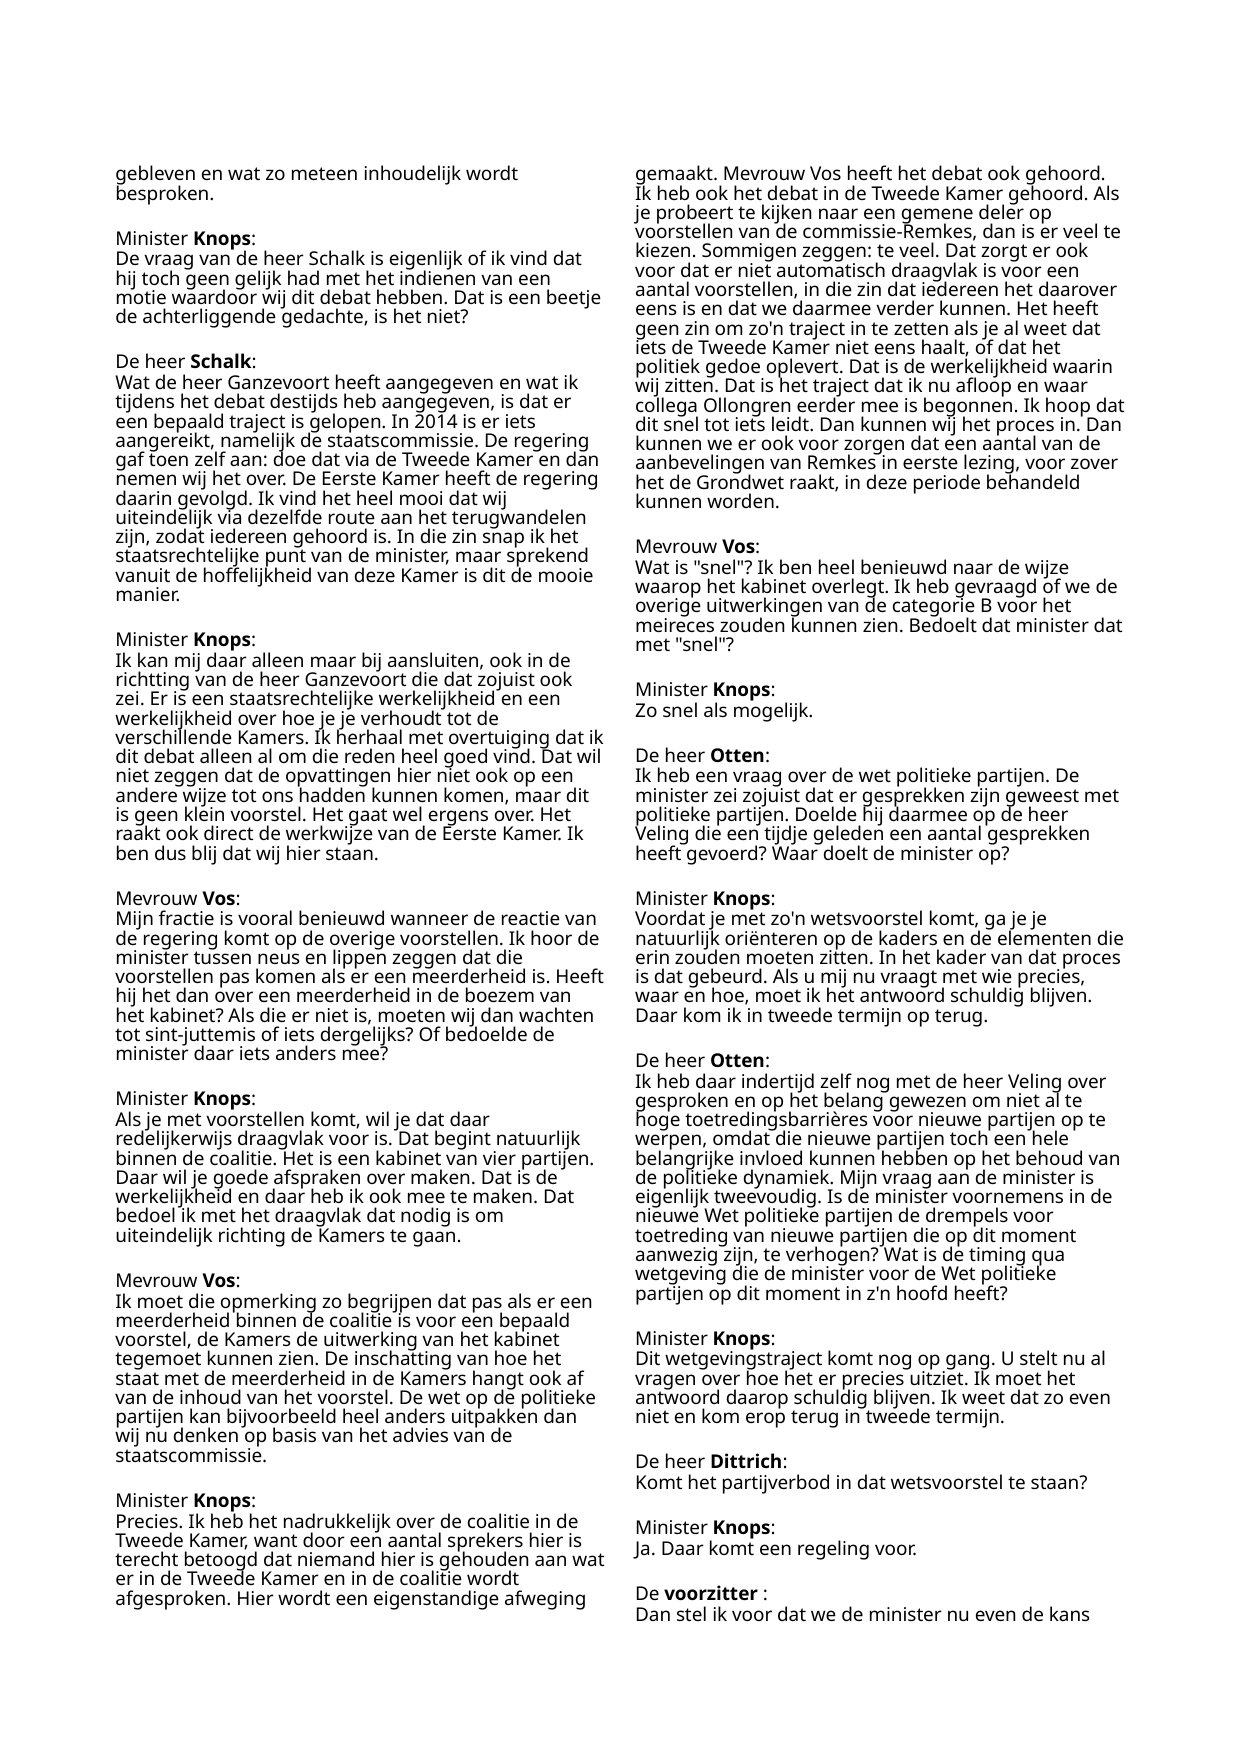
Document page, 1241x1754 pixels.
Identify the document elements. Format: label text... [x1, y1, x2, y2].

text Ik heb een vraag over de wet politieke partijen. De minister zei zojuist dat er gesprekken zijn geweest met politieke partijen. Doelde hij daarmee op de heer Veling die een tijdje geleden een aantal gesprekken heeft gevoerd? Waar doelt de minister op? [635, 767, 1125, 864]
text Minister Knops: [635, 1325, 1125, 1350]
text Minister Knops: [635, 676, 1125, 702]
text Voordat je met zo'n wetsvoorstel komt, ga je je natuurlijk oriënteren op de kaders en de elementen die erin zouden moeten zitten. In het kader van dat proces is dat gebeurd. Als u mij nu vraagt met wie precies, waar en hoe, moet ik het antwoord schuldig blijven. Daar kom ik in tweede termijn op terug. [635, 910, 1125, 1026]
text Wat is "snel"? Ik ben heel benieuwd naar de wijze waarop het kabinet overlegt. Ik heb gevraagd of we de overige uitwerkingen van de categorie B voor het meireces zouden kunnen zien. Bedoelt dat minister dat met "snel"? [635, 559, 1125, 655]
text Als je met voorstellen komt, wil je dat daar redelijkerwijs draagvlak voor is. Dat begint natuurlijk binnen de coalitie. Het is een kabinet van vier partijen. Daar wil je goede afspraken over maken. Dat is de werkelijkheid en daar heb ik ook mee te maken. Dat bedoel ik met het draagvlak dat nodig is om uiteindelijk richting de Kamers te gaan. [115, 1111, 605, 1246]
text gemaakt. Mevrouw Vos heeft het debat ook gehoord. Ik heb ook het debat in de Tweede Kamer gehoord. Als je probeert te kijken naar een gemene deler op voorstellen van de commissie-Remkes, dan is er veel te kiezen. Sommigen zeggen: te veel. Dat zorgt er ook voor dat er niet automatisch draagvlak is voor een aantal voorstellen, in die zin dat iedereen het daarover eens is en dat we daarmee verder kunnen. Het heeft geen zin om zo'n traject in te zetten als je al weet dat iets de Tweede Kamer niet eens haalt, of dat het politiek gedoe oplevert. Dat is de werkelijkheid waarin wij zitten. Dat is het traject dat ik nu afloop en waar collega Ollongren eerder mee is begonnen. Ik hoop dat dit snel tot iets leidt. Dan kunnen wij het proces in. Dan kunnen we er ook voor zorgen dat een aantal van de aanbevelingen van Remkes in eerste lezing, voor zover het de Grondwet raakt, in deze periode behandeld kunnen worden. [635, 165, 1125, 512]
text De heer Otten: [635, 1047, 1125, 1073]
text Minister Knops: [635, 1514, 1125, 1540]
text De heer Dittrich: [635, 1448, 1125, 1474]
text Mijn fractie is vooral benieuwd wanneer de reactie van de regering komt op de overige voorstellen. Ik hoor de minister tussen neus en lippen zeggen dat die voorstellen pas komen als er een meerderheid is. Heeft hij het dan over een meerderheid in de boezem van het kabinet? Als die er niet is, moeten wij dan wachten tot sint-juttemis of iets dergelijks? Of bedoelde de minister daar iets anders mee? [115, 910, 605, 1064]
text Minister Knops: [115, 626, 605, 652]
text Komt het partijverbod in dat wetsvoorstel te staan? [635, 1474, 1125, 1493]
text Mevrouw Vos: [635, 533, 1125, 559]
text Minister Knops: [635, 885, 1125, 910]
text Dit wetgevingstraject komt nog op gang. U stelt nu al vragen over hoe het er precies uitziet. Ik moet het antwoord daarop schuldig blijven. Ik weet dat zo even niet en kom erop terug in tweede termijn. [635, 1350, 1125, 1427]
text Ja. Daar komt een regeling voor. [635, 1540, 1125, 1559]
text Ik kan mij daar alleen maar bij aansluiten, ook in de richtting van de heer Ganzevoort die dat zojuist ook zei. Er is een staatsrechtelijke werkelijkheid en een werkelijkheid over hoe je je verhoudt tot de verschillende Kamers. Ik herhaal met overtuiging dat ik dit debat alleen al om die reden heel goed vind. Dat wil niet zeggen dat de opvattingen hier niet ook op een andere wijze tot ons hadden kunnen komen, maar dit is geen klein voorstel. Het gaat wel ergens over. Het raakt ook direct de werkwijze van de Eerste Kamer. Ik ben dus blij dat wij hier staan. [115, 652, 605, 864]
text Mevrouw Vos: [115, 885, 605, 910]
text gebleven en wat zo meteen inhoudelijk wordt besproken. [115, 165, 605, 204]
text Minister Knops: [115, 225, 605, 250]
text Dan stel ik voor dat we de minister nu even de kans [635, 1606, 1125, 1625]
text De heer Schalk: [115, 348, 605, 374]
text Ik moet die opmerking zo begrijpen dat pas als er een meerderheid binnen de coalitie is voor een bepaald voorstel, de Kamers de uitwerking van het kabinet tegemoet kunnen zien. De inschatting van hoe het staat met de meerderheid in de Kamers hangt ook af van de inhoud van het voorstel. De wet op de politieke partijen kan bijvoorbeeld heel anders uitpakken dan wij nu denken op basis van het advies van de staatscommissie. [115, 1293, 605, 1466]
text Minister Knops: [115, 1085, 605, 1111]
text De voorzitter : [635, 1580, 1125, 1606]
text Minister Knops: [115, 1487, 605, 1513]
text Ik heb daar indertijd zelf nog met de heer Veling over gesproken en op het belang gewezen om niet al te hoge toetredingsbarrières voor nieuwe partijen op te werpen, omdat die nieuwe partijen toch een hele belangrijke invloed kunnen hebben op het behoud van de politieke dynamiek. Mijn vraag aan de minister is eigenlijk tweevoudig. Is de minister voornemens in de nieuwe Wet politieke partijen de drempels voor toetreding van nieuwe partijen die op dit moment aanwezig zijn, te verhogen? Wat is de timing qua wetgeving die de minister voor de Wet politieke partijen op dit moment in z'n hoofd heeft? [635, 1073, 1125, 1304]
text Zo snel als mogelijk. [635, 702, 1125, 721]
text Wat de heer Ganzevoort heeft aangegeven en wat ik tijdens het debat destijds heb aangegeven, is dat er een bepaald traject is gelopen. In 2014 is er iets aangereikt, namelijk de staatscommissie. De regering gaf toen zelf aan: doe dat via de Tweede Kamer en dan nemen wij het over. De Eerste Kamer heeft de regering daarin gevolgd. Ik vind het heel mooi dat wij uiteindelijk via dezelfde route aan het terugwandelen zijn, zodat iedereen gehoord is. In die zin snap ik het staatsrechtelijke punt van de minister, maar sprekend vanuit de hoffelijkheid van deze Kamer is dit de mooie manier. [115, 374, 605, 605]
text De vraag van de heer Schalk is eigenlijk of ik vind dat hij toch geen gelijk had met het indienen van een motie waardoor wij dit debat hebben. Dat is een beetje de achterliggende gedachte, is het niet? [115, 250, 605, 327]
text De heer Otten: [635, 742, 1125, 767]
text Mevrouw Vos: [115, 1267, 605, 1293]
text Precies. Ik heb het nadrukkelijk over de coalitie in de Tweede Kamer, want door een aantal sprekers hier is terecht betoogd dat niemand hier is gehouden aan wat er in de Tweede Kamer en in de coalitie wordt afgesproken. Hier wordt een eigenstandige afweging [115, 1513, 605, 1609]
